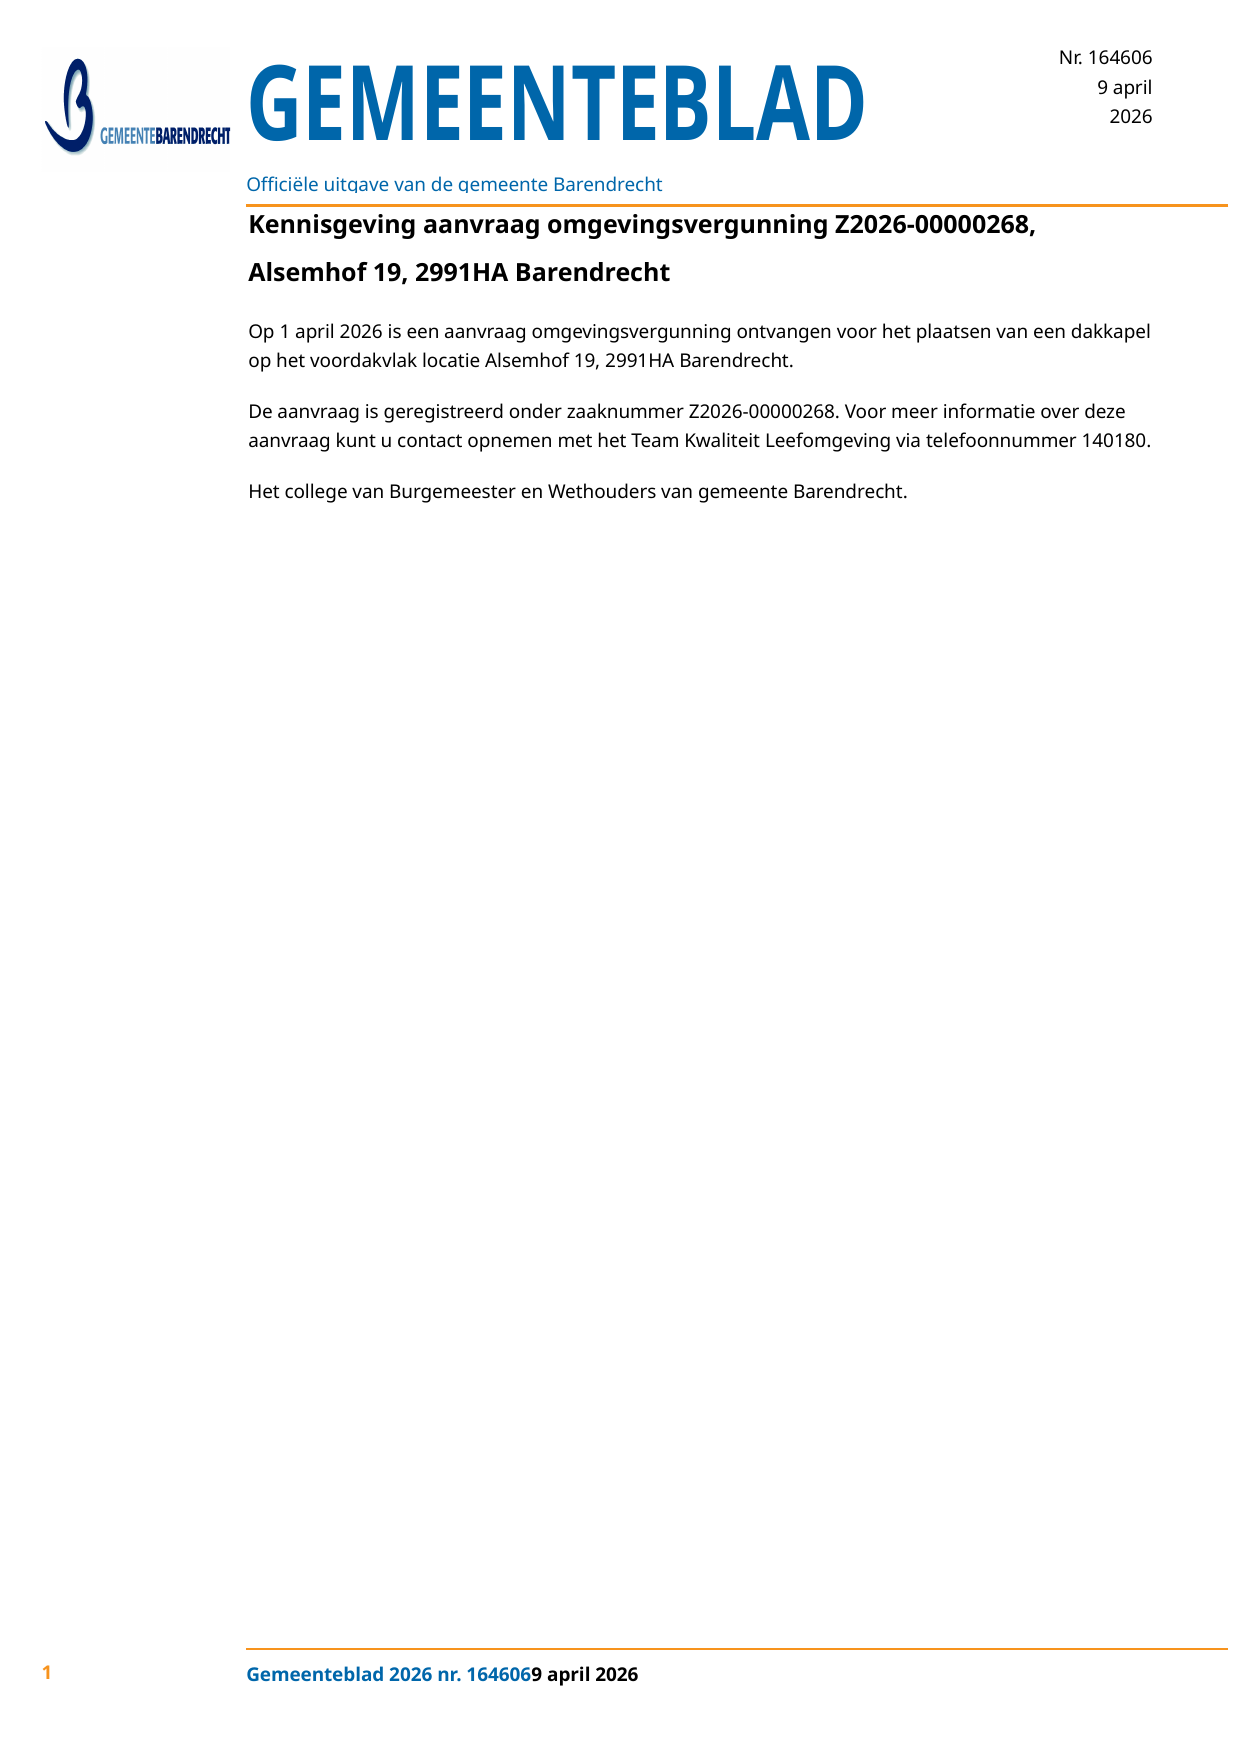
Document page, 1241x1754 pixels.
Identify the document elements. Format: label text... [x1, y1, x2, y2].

text De aanvraag is geregistreerd onder zaaknummer Z2026-00000268. Voor meer informatie over deze aanvraag kunt u contact opnemen met het Team Kwaliteit Leefomgeving via telefoonnummer 140180. [248, 398, 1152, 453]
picture [41, 47, 231, 172]
text Op 1 april 2026 is een aanvraag omgevingsvergunning ontvangen voor het plaatsen van een dakkapel op het voordakvlak locatie Alsemhof 19, 2991HA Barendrecht. [248, 318, 1152, 373]
text Kennisgeving aanvraag omgevingsvergunning Z2026-00000268, Alsemhof 19, 2991HA Barendrecht [248, 207, 1152, 288]
text Het college van Burgemeester en Wethouders van gemeente Barendrecht. [248, 478, 1152, 504]
